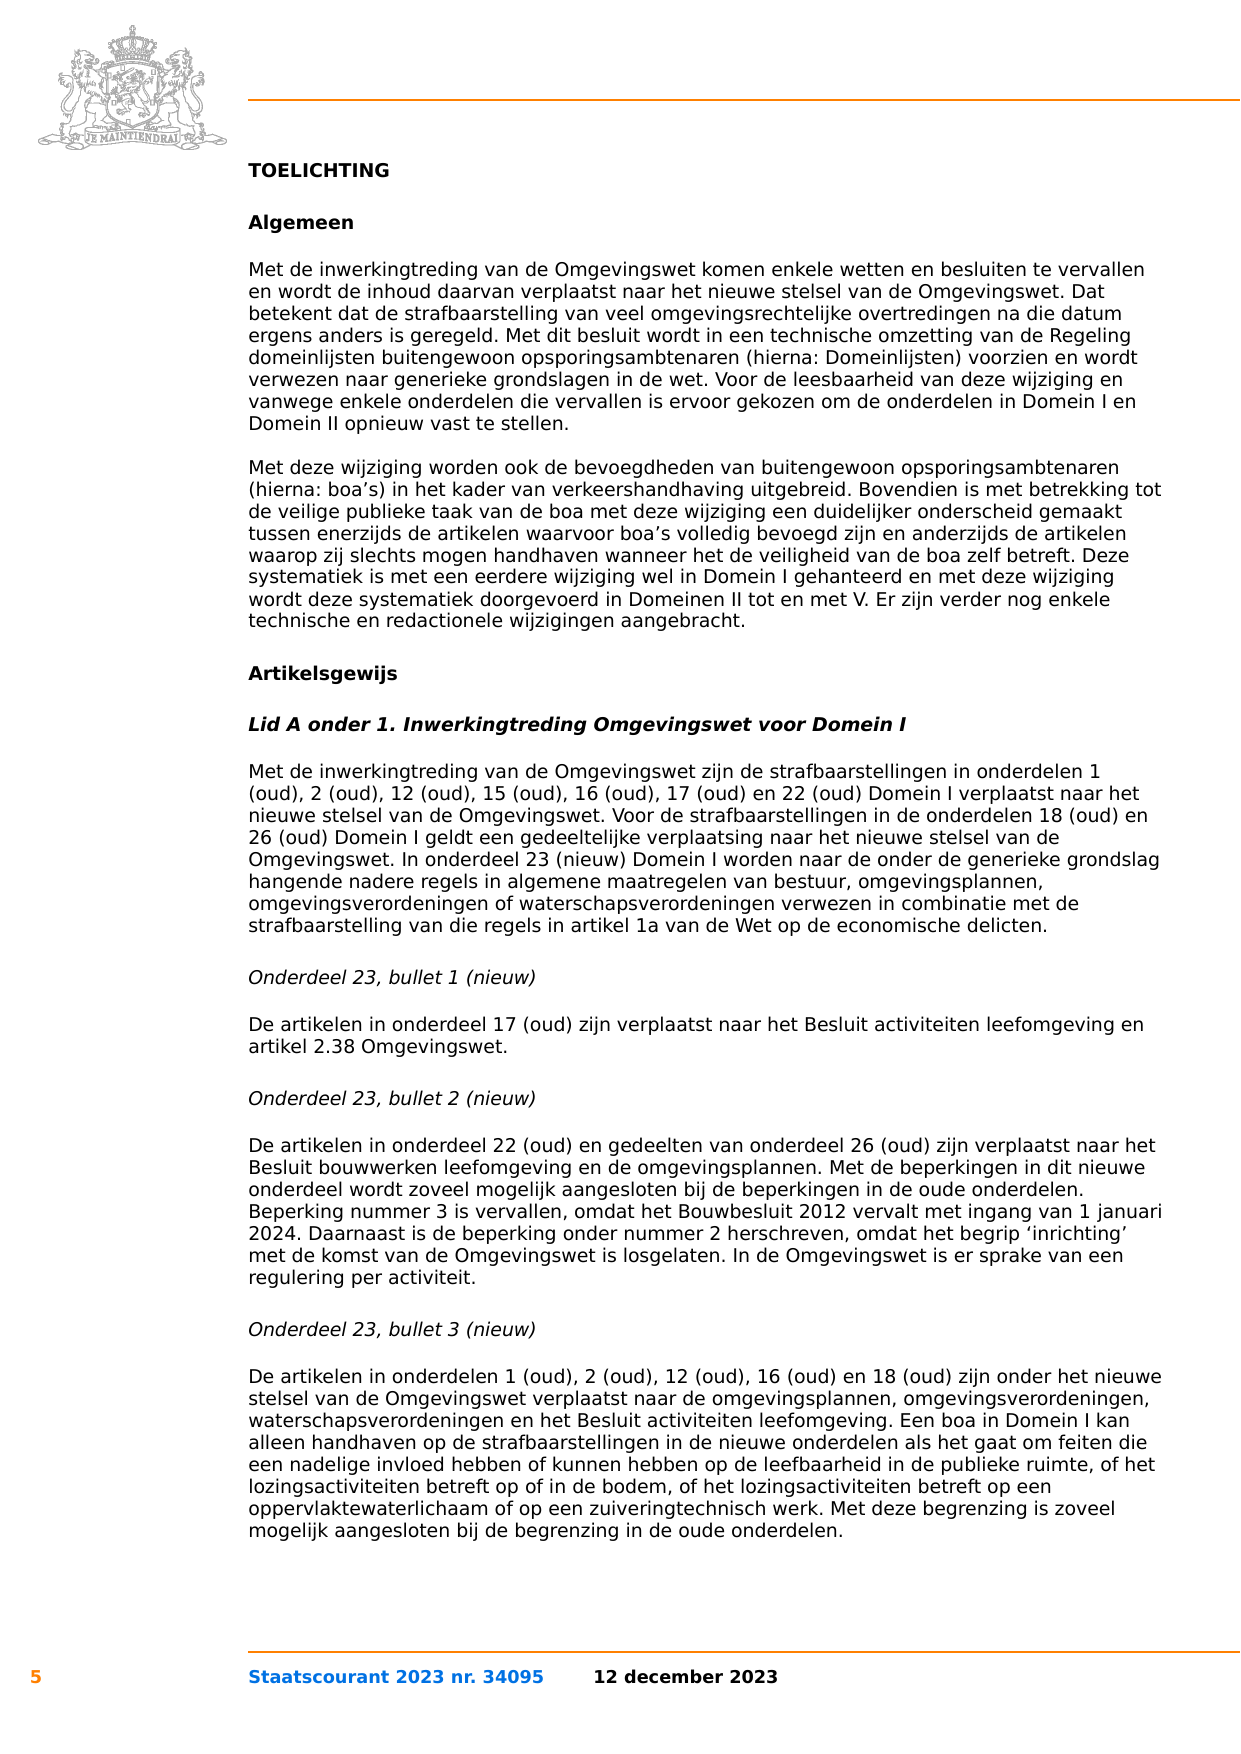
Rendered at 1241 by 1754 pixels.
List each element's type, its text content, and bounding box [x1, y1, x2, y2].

subtitle Onderdeel 23, bullet 3 (nieuw) [248, 1319, 1163, 1341]
text Met deze wijziging worden ook de bevoegdheden van buitengewoon opsporingsambtenaren (hierna: boa’s) in het kader van verkeershandhaving uitgebreid. Bovendien is met betrekking tot de veilige publieke taak van de boa met deze wijziging een duidelijker onderscheid gemaakt tussen enerzijds de artikelen waarvoor boa’s volledig bevoegd zijn en anderzijds de artikelen waarop zij slechts mogen handhaven wanneer het de veiligheid van de boa zelf betreft. Deze systematiek is met een eerdere wijziging wel in Domein I gehanteerd en met deze wijziging wordt deze systematiek doorgevoerd in Domeinen II tot en met V. Er zijn verder nog enkele technische en redactionele wijzigingen aangebracht. [248, 457, 1163, 632]
text De artikelen in onderdeel 17 (oud) zijn verplaatst naar het Besluit activiteiten leefomgeving en artikel 2.38 Omgevingswet. [248, 1014, 1163, 1058]
picture [38, 25, 227, 150]
text De artikelen in onderdelen 1 (oud), 2 (oud), 12 (oud), 16 (oud) en 18 (oud) zijn onder het nieuwe stelsel van de Omgevingswet verplaatst naar de omgevingsplannen, omgevingsverordeningen, waterschapsverordeningen en het Besluit activiteiten leefomgeving. Een boa in Domein I kan alleen handhaven op de strafbaarstellingen in de nieuwe onderdelen als het gaat om feiten die een nadelige invloed hebben of kunnen hebben op de leefbaarheid in de publieke ruimte, of het lozingsactiviteiten betreft op of in de bodem, of het lozingsactiviteiten betreft op een oppervlaktewaterlichaam of op een zuiveringtechnisch werk. Met deze begrenzing is zoveel mogelijk aangesloten bij de begrenzing in de oude onderdelen. [248, 1366, 1163, 1542]
subtitle TOELICHTING [248, 160, 1163, 182]
subtitle Onderdeel 23, bullet 1 (nieuw) [248, 967, 1163, 989]
text Met de inwerkingtreding van de Omgevingswet zijn de strafbaarstellingen in onderdelen 1 (oud), 2 (oud), 12 (oud), 15 (oud), 16 (oud), 17 (oud) en 22 (oud) Domein I verplaatst naar het nieuwe stelsel van de Omgevingswet. Voor de strafbaarstellingen in de onderdelen 18 (oud) en 26 (oud) Domein I geldt een gedeeltelijke verplaatsing naar het nieuwe stelsel van de Omgevingswet. In onderdeel 23 (nieuw) Domein I worden naar de onder de generieke grondslag hangende nadere regels in algemene maatregelen van bestuur, omgevingsplannen, omgevingsverordeningen of waterschapsverordeningen verwezen in combinatie met de strafbaarstelling van die regels in artikel 1a van de Wet op de economische delicten. [248, 761, 1163, 937]
text De artikelen in onderdeel 22 (oud) en gedeelten van onderdeel 26 (oud) zijn verplaatst naar het Besluit bouwwerken leefomgeving en de omgevingsplannen. Met de beperkingen in dit nieuwe onderdeel wordt zoveel mogelijk aangesloten bij de beperkingen in de oude onderdelen. Beperking nummer 3 is vervallen, omdat het Bouwbesluit 2012 vervalt met ingang van 1 januari 2024. Daarnaast is de beperking onder nummer 2 herschreven, omdat het begrip ‘inrichting’ met de komst van de Omgevingswet is losgelaten. In de Omgevingswet is er sprake van een regulering per activiteit. [248, 1135, 1163, 1289]
text Met de inwerkingtreding van de Omgevingswet komen enkele wetten en besluiten te vervallen en wordt de inhoud daarvan verplaatst naar het nieuwe stelsel van de Omgevingswet. Dat betekent dat de strafbaarstelling van veel omgevingsrechtelijke overtredingen na die datum ergens anders is geregeld. Met dit besluit wordt in een technische omzetting van de Regeling domeinlijsten buitengewoon opsporingsambtenaren (hierna: Domeinlijsten) voorzien en wordt verwezen naar generieke grondslagen in de wet. Voor de leesbaarheid van deze wijziging en vanwege enkele onderdelen die vervallen is ervoor gekozen om de onderdelen in Domein I en Domein II opnieuw vast te stellen. [248, 259, 1163, 435]
subtitle Algemeen [248, 212, 1163, 234]
subtitle Artikelsgewijs [248, 662, 1163, 684]
subtitle Onderdeel 23, bullet 2 (nieuw) [248, 1088, 1163, 1110]
subtitle Lid A onder 1. Inwerkingtreding Omgevingswet voor Domein I [248, 714, 1163, 736]
